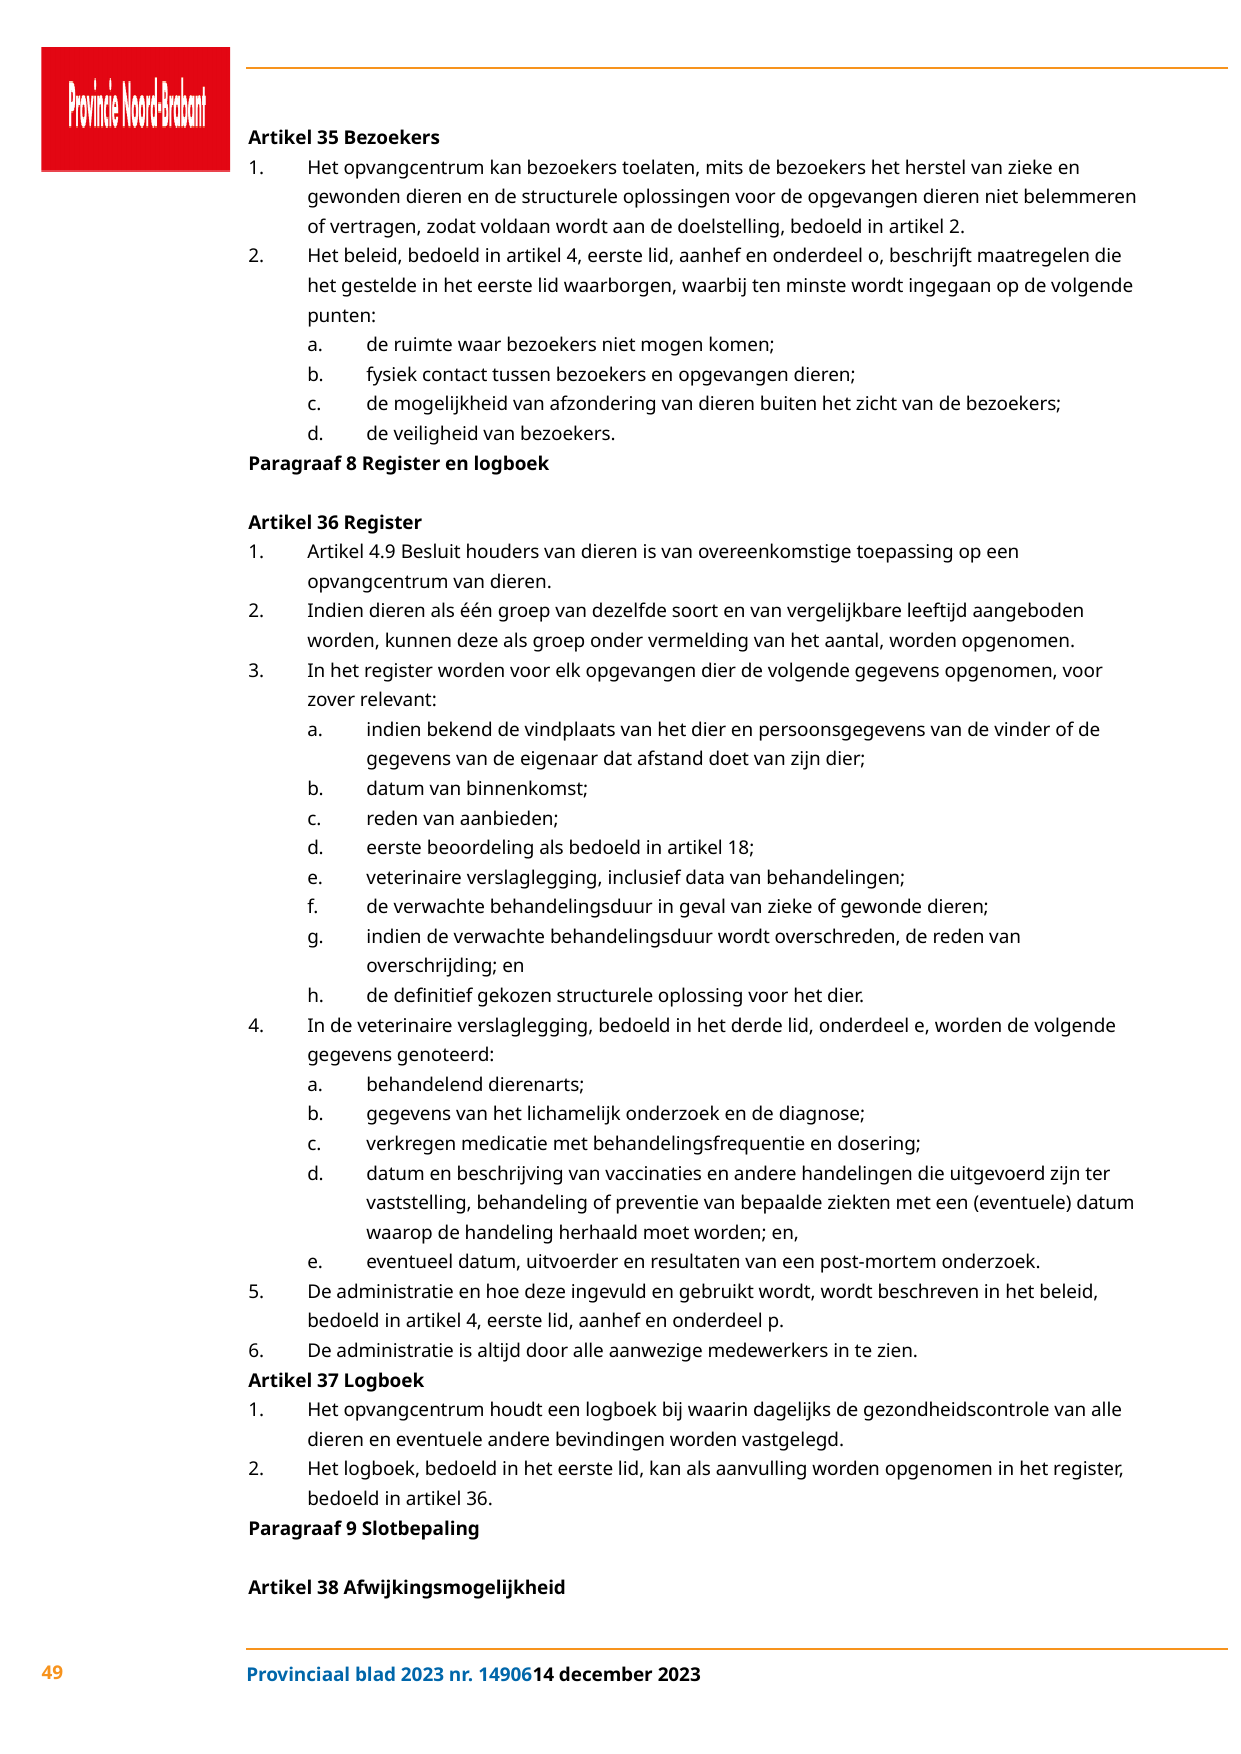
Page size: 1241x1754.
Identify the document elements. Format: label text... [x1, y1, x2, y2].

list behandelend dierenarts; [307, 1071, 1152, 1097]
list Artikel 4.9 Besluit houders van dieren is van overeenkomstige toepassing op een opvangcentrum van dieren. [248, 538, 1152, 594]
list de mogelijkheid van afzondering van dieren buiten het zicht van de bezoekers; [307, 391, 1152, 416]
list In het register worden voor elk opgevangen dier de volgende gegevens opgenomen, voor zover relevant: [248, 657, 1152, 712]
list eventueel datum, uitvoerder en resultaten van een post-mortem onderzoek. [307, 1248, 1152, 1274]
text Paragraaf 9 Slotbepaling [248, 1515, 1152, 1541]
list De administratie is altijd door alle aanwezige medewerkers in te zien. [248, 1337, 1152, 1363]
text Artikel 38 Afwijkingsmogelijkheid [248, 1574, 1152, 1600]
text Artikel 35 Bezoekers [248, 124, 1152, 150]
text Artikel 37 Logboek [248, 1367, 1152, 1393]
list Het logboek, bedoeld in het eerste lid, kan als aanvulling worden opgenomen in het register, bedoeld in artikel 36. [248, 1456, 1152, 1511]
picture [41, 47, 231, 172]
list de ruimte waar bezoekers niet mogen komen; [307, 331, 1152, 357]
list datum van binnenkomst; [307, 775, 1152, 801]
list reden van aanbieden; [307, 805, 1152, 831]
list de definitief gekozen structurele oplossing voor het dier. [307, 982, 1152, 1008]
list de verwachte behandelingsduur in geval van zieke of gewonde dieren; [307, 893, 1152, 919]
list De administratie en hoe deze ingevuld en gebruikt wordt, wordt beschreven in het beleid, bedoeld in artikel 4, eerste lid, aanhef en onderdeel p. [248, 1278, 1152, 1333]
list Het beleid, bedoeld in artikel 4, eerste lid, aanhef en onderdeel o, beschrijft maatregelen die het gestelde in het eerste lid waarborgen, waarbij ten minste wordt ingegaan op de volgende punten: [248, 243, 1152, 328]
list datum en beschrijving van vaccinaties en andere handelingen die uitgevoerd zijn ter vaststelling, behandeling of preventie van bepaalde ziekten met een (eventuele) datum waarop de handeling herhaald moet worden; en, [307, 1160, 1152, 1245]
list eerste beoordeling als bedoeld in artikel 18; [307, 834, 1152, 860]
list de veiligheid van bezoekers. [307, 420, 1152, 446]
list indien bekend de vindplaats van het dier en persoonsgegevens van de vinder of de gegevens van de eigenaar dat afstand doet van zijn dier; [307, 716, 1152, 771]
list fysiek contact tussen bezoekers en opgevangen dieren; [307, 361, 1152, 387]
list verkregen medicatie met behandelingsfrequentie en dosering; [307, 1130, 1152, 1156]
list veterinaire verslaglegging, inclusief data van behandelingen; [307, 864, 1152, 890]
text Artikel 36 Register [248, 509, 1152, 535]
list Het opvangcentrum houdt een logboek bij waarin dagelijks de gezondheidscontrole van alle dieren en eventuele andere bevindingen worden vastgelegd. [248, 1396, 1152, 1452]
text Paragraaf 8 Register en logboek [248, 450, 1152, 476]
list Indien dieren als één groep van dezelfde soort en van vergelijkbare leeftijd aangeboden worden, kunnen deze als groep onder vermelding van het aantal, worden opgenomen. [248, 598, 1152, 653]
list gegevens van het lichamelijk onderzoek en de diagnose; [307, 1101, 1152, 1126]
list Het opvangcentrum kan bezoekers toelaten, mits de bezoekers het herstel van zieke en gewonden dieren en de structurele oplossingen voor de opgevangen dieren niet belemmeren of vertragen, zodat voldaan wordt aan de doelstelling, bedoeld in artikel 2. [248, 154, 1152, 239]
list indien de verwachte behandelingsduur wordt overschreden, de reden van overschrijding; en [307, 923, 1152, 978]
list In de veterinaire verslaglegging, bedoeld in het derde lid, onderdeel e, worden de volgende gegevens genoteerd: [248, 1012, 1152, 1067]
